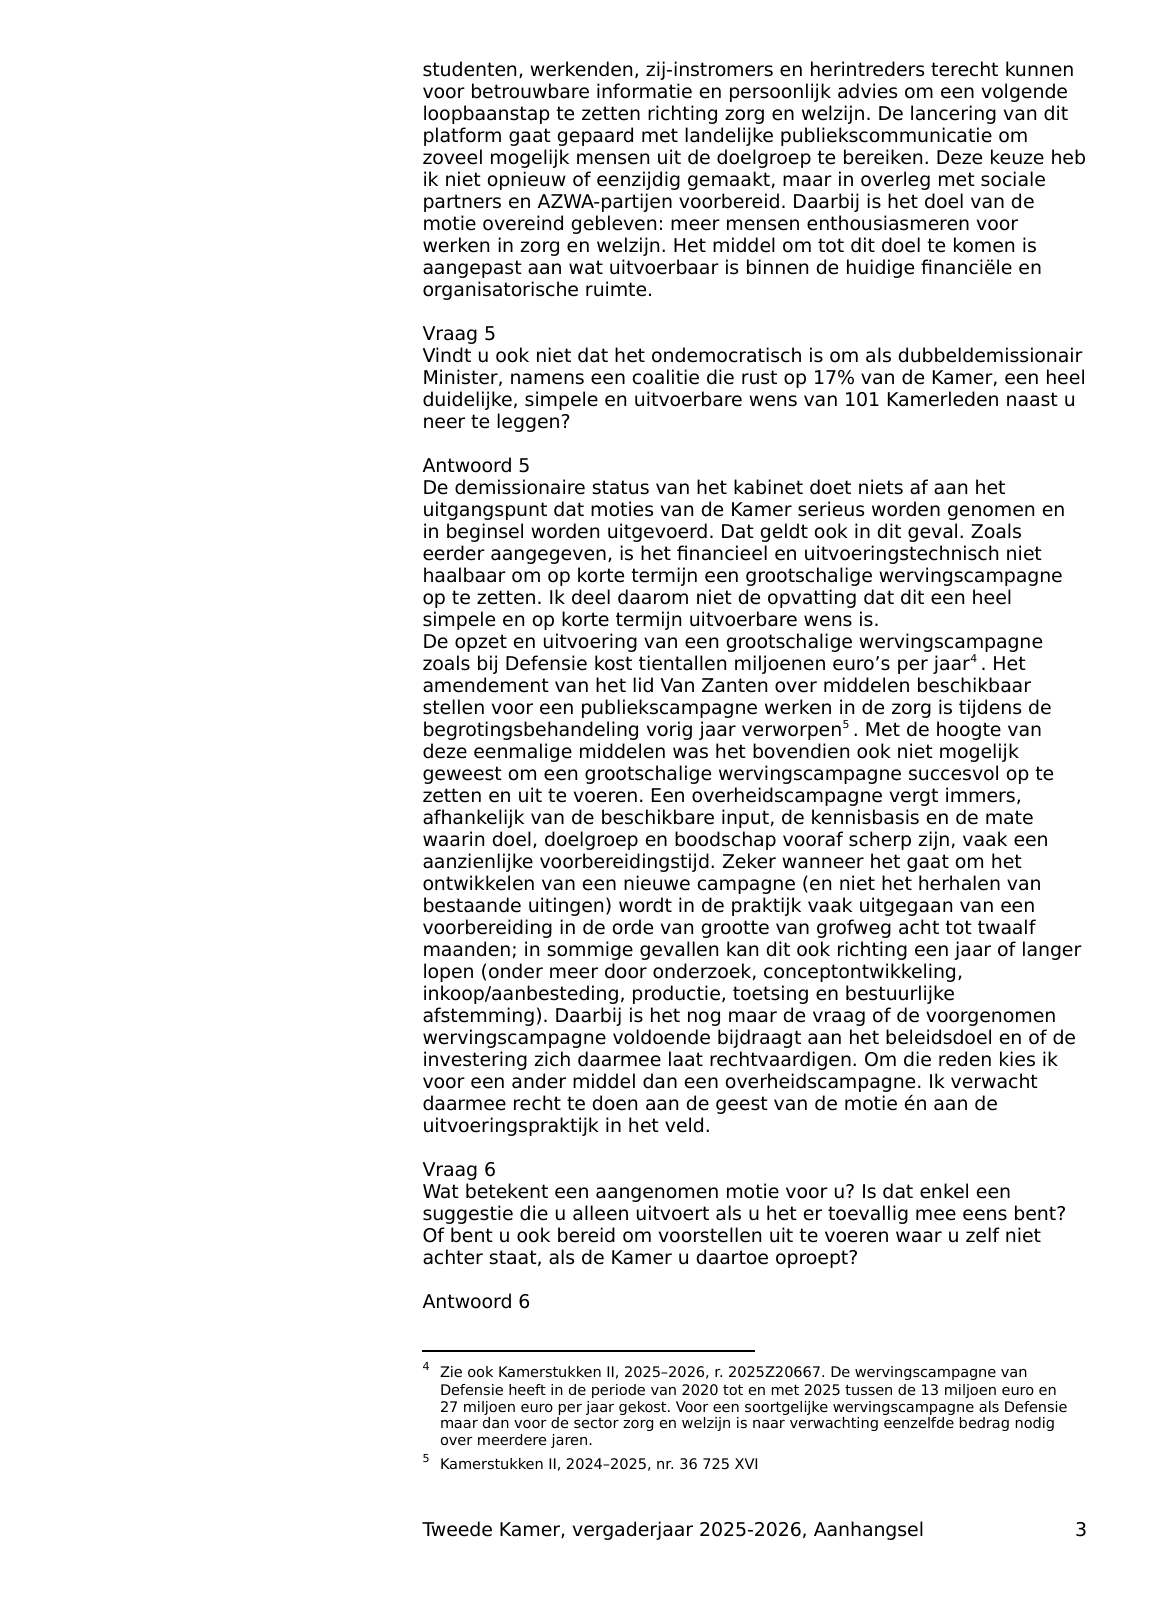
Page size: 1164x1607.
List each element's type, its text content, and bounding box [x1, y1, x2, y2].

text Vraag 6 [422, 1159, 1087, 1181]
text studenten, werkenden, zij-instromers en herintreders terecht kunnen voor betrouwbare informatie en persoonlijk advies om een volgende loopbaanstap te zetten richting zorg en welzijn. De lancering van dit platform gaat gepaard met landelijke publiekscommunicatie om zoveel mogelijk mensen uit de doelgroep te bereiken. Deze keuze heb ik niet opnieuw of eenzijdig gemaakt, maar in overleg met sociale partners en AZWA-partijen voorbereid. Daarbij is het doel van de motie overeind gebleven: meer mensen enthousiasmeren voor werken in zorg en welzijn. Het middel om tot dit doel te komen is aangepast aan wat uitvoerbaar is binnen de huidige financiële en organisatorische ruimte. [422, 59, 1087, 301]
text Kamerstukken II, 2024–2025, nr. 36 725 XVI [422, 1452, 1087, 1474]
text Antwoord 6 [422, 1291, 1087, 1313]
text Vraag 5 [422, 323, 1087, 345]
text Zie ook Kamerstukken II, 2025–2026, r. 2025Z20667. De wervingscampagne van Defensie heeft in de periode van 2020 tot en met 2025 tussen de 13 miljoen euro en 27 miljoen euro per jaar gekost. Voor een soortgelijke wervingscampagne als Defensie maar dan voor de sector zorg en welzijn is naar verwachting eenzelfde bedrag nodig over meerdere jaren. [422, 1360, 1087, 1449]
text De demissionaire status van het kabinet doet niets af aan het uitgangspunt dat moties van de Kamer serieus worden genomen en in beginsel worden uitgevoerd. Dat geldt ook in dit geval. Zoals eerder aangegeven, is het financieel en uitvoeringstechnisch niet haalbaar om op korte termijn een grootschalige wervingscampagne op te zetten. Ik deel daarom niet de opvatting dat dit een heel simpele en op korte termijn uitvoerbare wens is. [422, 477, 1087, 631]
text De opzet en uitvoering van een grootschalige wervingscampagne zoals bij Defensie kost tientallen miljoenen euro’s per jaar. Het amendement van het lid Van Zanten over middelen beschikbaar stellen voor een publiekscampagne werken in de zorg is tijdens de begrotingsbehandeling vorig jaar verworpen. Met de hoogte van deze eenmalige middelen was het bovendien ook niet mogelijk geweest om een grootschalige wervingscampagne succesvol op te zetten en uit te voeren. Een overheidscampagne vergt immers, afhankelijk van de beschikbare input, de kennisbasis en de mate waarin doel, doelgroep en boodschap vooraf scherp zijn, vaak een aanzienlijke voorbereidingstijd. Zeker wanneer het gaat om het ontwikkelen van een nieuwe campagne (en niet het herhalen van bestaande uitingen) wordt in de praktijk vaak uitgegaan van een voorbereiding in de orde van grootte van grofweg acht tot twaalf maanden; in sommige gevallen kan dit ook richting een jaar of langer lopen (onder meer door onderzoek, conceptontwikkeling, inkoop/aanbesteding, productie, toetsing en bestuurlijke afstemming). Daarbij is het nog maar de vraag of de voorgenomen wervingscampagne voldoende bijdraagt aan het beleidsdoel en of de investering zich daarmee laat rechtvaardigen. Om die reden kies ik voor een ander middel dan een overheidscampagne. Ik verwacht daarmee recht te doen aan de geest van de motie én aan de uitvoeringspraktijk in het veld. [422, 631, 1087, 1136]
text Vindt u ook niet dat het ondemocratisch is om als dubbeldemissionair Minister, namens een coalitie die rust op 17% van de Kamer, een heel duidelijke, simpele en uitvoerbare wens van 101 Kamerleden naast u neer te leggen? [422, 345, 1087, 433]
text Wat betekent een aangenomen motie voor u? Is dat enkel een suggestie die u alleen uitvoert als u het er toevallig mee eens bent? Of bent u ook bereid om voorstellen uit te voeren waar u zelf niet achter staat, als de Kamer u daartoe oproept? [422, 1181, 1087, 1268]
text Antwoord 5 [422, 455, 1087, 477]
